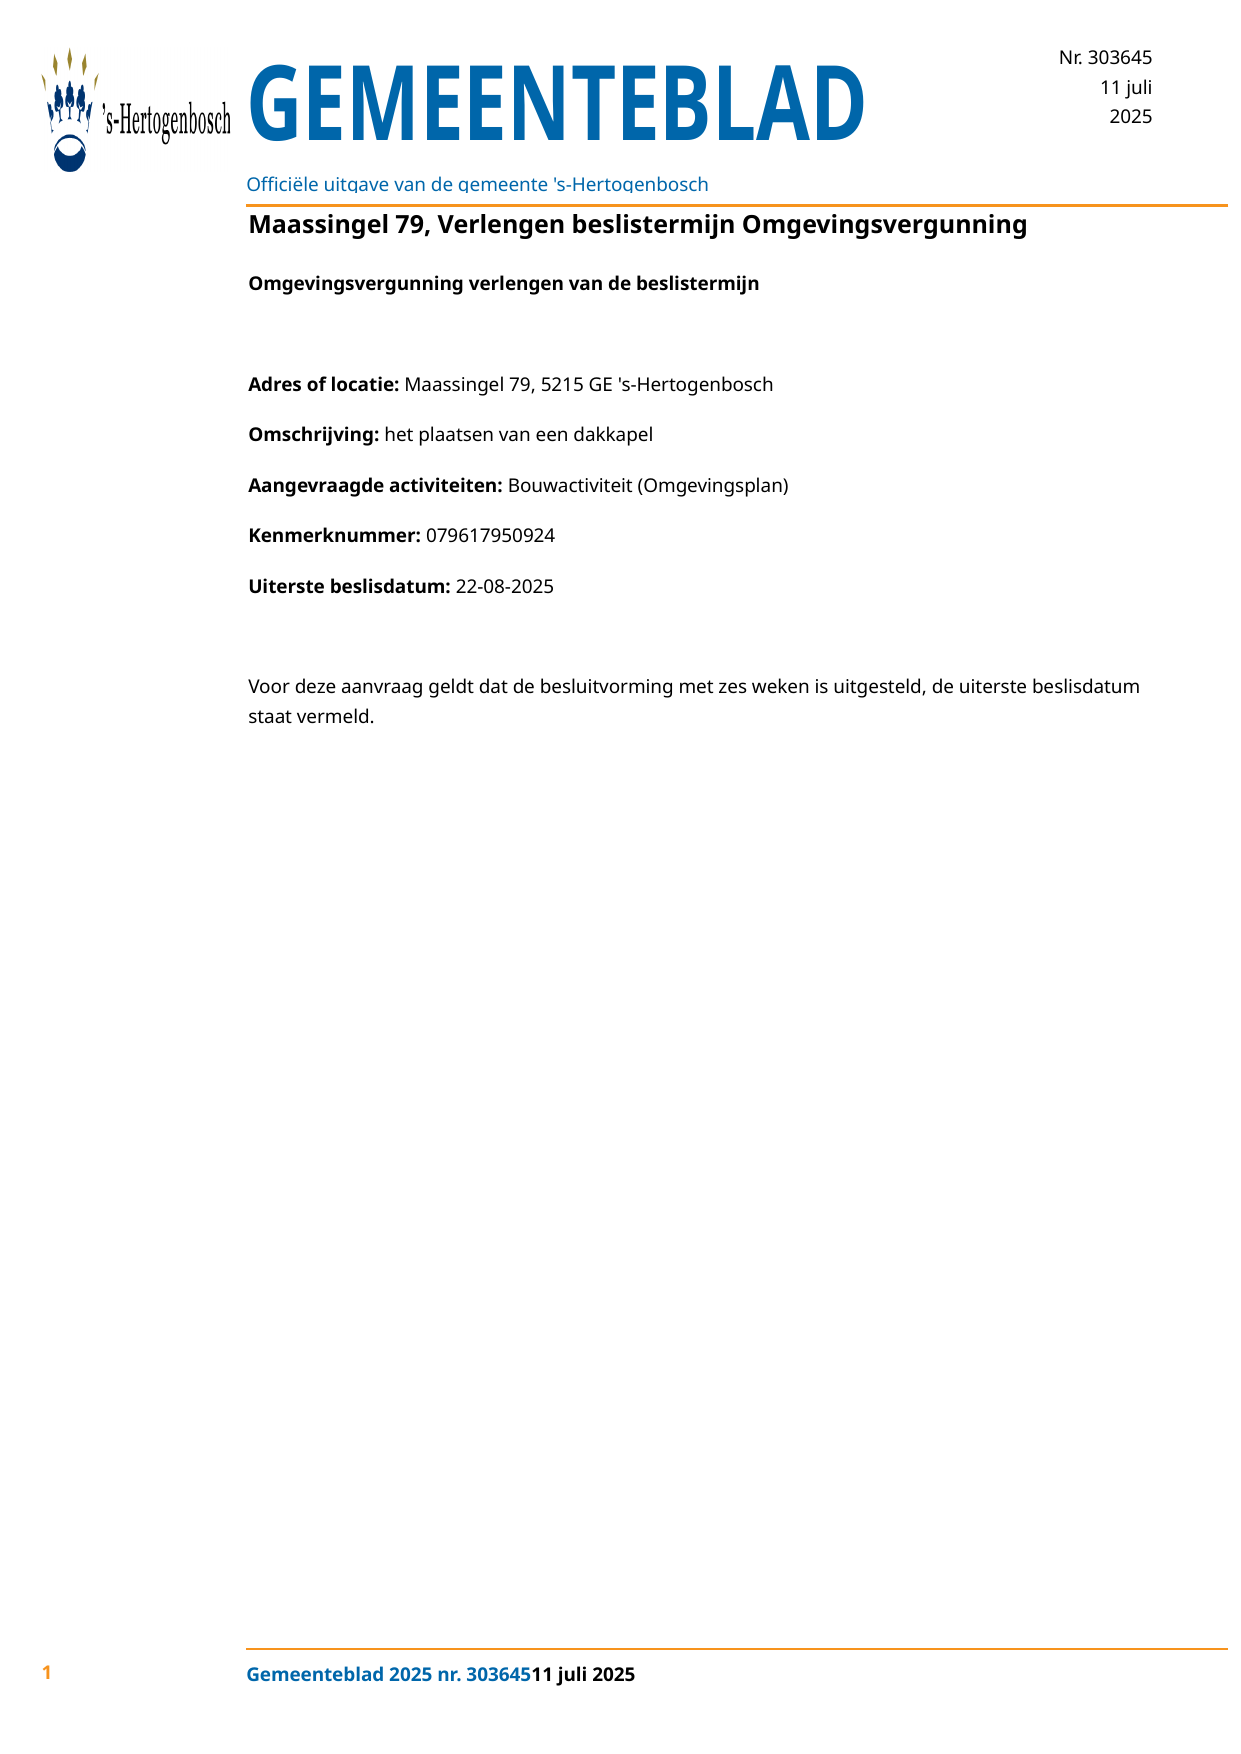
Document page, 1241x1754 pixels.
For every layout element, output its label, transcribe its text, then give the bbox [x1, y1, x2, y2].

text Uiterste beslisdatum: 22-08-2025 [248, 573, 1152, 598]
text Omgevingsvergunning verlengen van de beslistermijn [248, 270, 1152, 296]
text Aangevraagde activiteiten: Bouwactiviteit (Omgevingsplan) [248, 472, 1152, 498]
picture [41, 47, 231, 172]
text Kenmerknummer: 079617950924 [248, 522, 1152, 548]
text Adres of locatie: Maassingel 79, 5215 GE 's-Hertogenbosch [248, 371, 1152, 397]
text Omschrijving: het plaatsen van een dakkapel [248, 422, 1152, 447]
text Maassingel 79, Verlengen beslistermijn Omgevingsvergunning [248, 207, 1152, 241]
text Voor deze aanvraag geldt dat de besluitvorming met zes weken is uitgesteld, de uiterste beslisdatum staat vermeld. [248, 674, 1152, 729]
